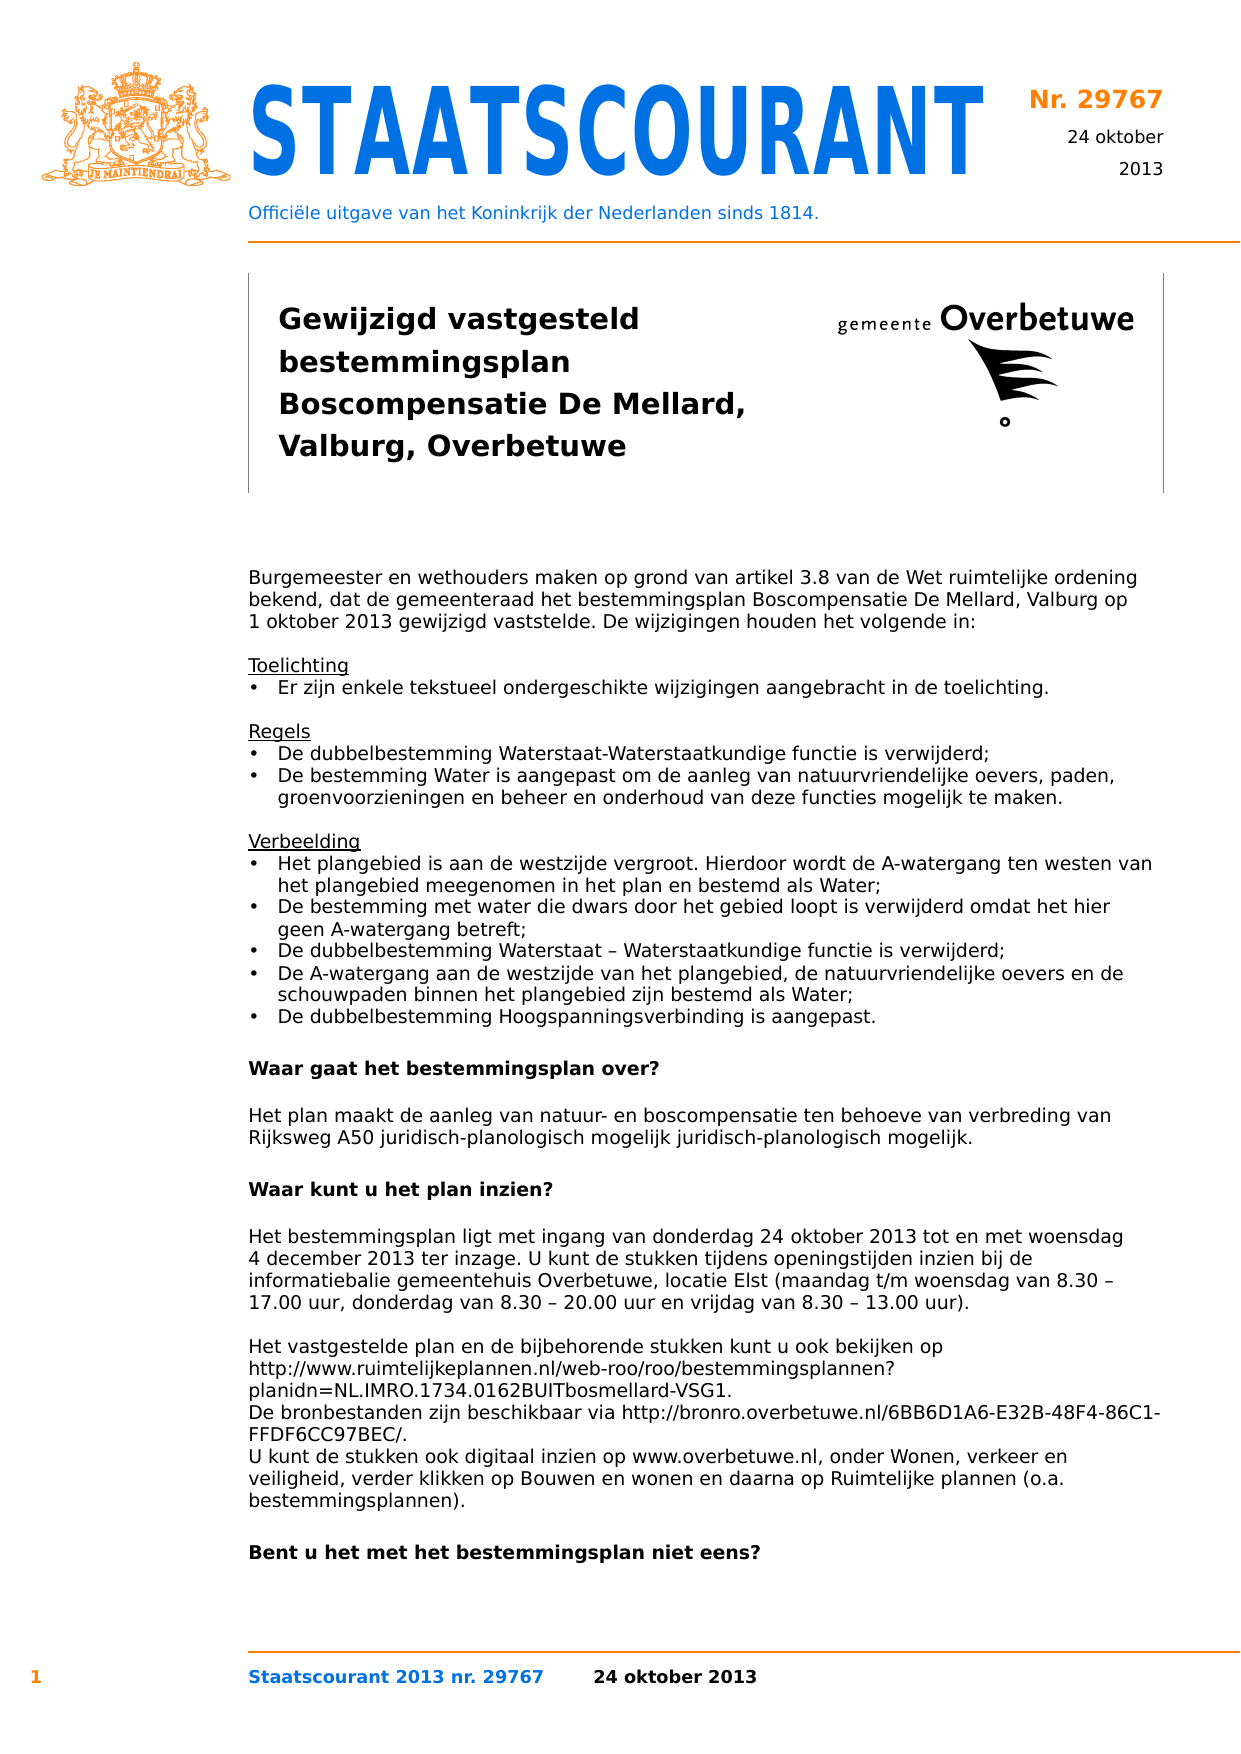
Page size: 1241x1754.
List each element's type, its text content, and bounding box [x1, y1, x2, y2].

subtitle Gewijzigd vastgesteld bestemmingsplan Boscompensatie De Mellard, Valburg, Overbetuwe [249, 273, 1163, 493]
text • De bestemming met water die dwars door het gebied loopt is verwijderd omdat het hier geen A-watergang betreft; [248, 896, 1163, 940]
text Het plan maakt de aanleg van natuur- en boscompensatie ten behoeve van verbreding van Rijksweg A50 juridisch-planologisch mogelijk juridisch-planologisch mogelijk. [248, 1105, 1163, 1149]
text • De bestemming Water is aangepast om de aanleg van natuurvriendelijke oevers, paden, groenvoorzieningen en beheer en onderhoud van deze functies mogelijk te maken. [248, 765, 1163, 809]
text • Het plangebied is aan de westzijde vergroot. Hierdoor wordt de A-watergang ten westen van het plangebied meegenomen in het plan en bestemd als Water; [248, 852, 1163, 896]
picture [838, 302, 1134, 427]
table_cell 2013 [998, 153, 1240, 203]
subtitle Waar gaat het bestemmingsplan over? [248, 1058, 1163, 1080]
table_header Nr. 29767 [998, 62, 1240, 121]
text Het vastgestelde plan en de bijbehorende stukken kunt u ook bekijken op http://www.ruimtelijkeplannen.nl/web-roo/roo/bestemmingsplannen?planidn=NL.IMRO.1734.0162BUITbosmellard-VSG1. [248, 1336, 1163, 1402]
table_cell 24 oktober [998, 121, 1240, 153]
text Het bestemmingsplan ligt met ingang van donderdag 24 oktober 2013 tot en met woensdag 4 december 2013 ter inzage. U kunt de stukken tijdens openingstijden inzien bij de informatiebalie gemeentehuis Overbetuwe, locatie Elst (maandag t/m woensdag van 8.30 – 17.00 uur, donderdag van 8.30 – 20.00 uur en vrijdag van 8.30 – 13.00 uur). [248, 1226, 1163, 1314]
text Regels [248, 721, 1163, 743]
text • Er zijn enkele tekstueel ondergeschikte wijzigingen aangebracht in de toelichting. [248, 677, 1163, 699]
text • De dubbelbestemming Waterstaat-Waterstaatkundige functie is verwijderd; [248, 743, 1163, 765]
text De bronbestanden zijn beschikbaar via http://bronro.overbetuwe.nl/6BB6D1A6-E32B-48F4-86C1-FFDF6CC97BEC/. [248, 1402, 1163, 1446]
subtitle Waar kunt u het plan inzien? [248, 1179, 1163, 1201]
table_cell Officiële uitgave van het Koninkrijk der Nederlanden sinds 1814. [248, 203, 1240, 241]
text Verbeelding [248, 831, 1163, 852]
text • De dubbelbestemming Waterstaat – Waterstaatkundige functie is verwijderd; [248, 940, 1163, 962]
text • De A-watergang aan de westzijde van het plangebied, de natuurvriendelijke oevers en de schouwpaden binnen het plangebied zijn bestemd als Water; [248, 962, 1163, 1006]
picture [41, 62, 231, 186]
text Burgemeester en wethouders maken op grond van artikel 3.8 van de Wet ruimtelijke ordening bekend, dat de gemeenteraad het bestemmingsplan Boscompensatie De Mellard, Valburg op 1 oktober 2013 gewijzigd vaststelde. De wijzigingen houden het volgende in: [248, 567, 1163, 633]
text Toelichting [248, 655, 1163, 677]
subtitle Bent u het met het bestemmingsplan niet eens? [248, 1542, 1163, 1564]
text • De dubbelbestemming Hoogspanningsverbinding is aangepast. [248, 1006, 1163, 1028]
table_header [25, 62, 248, 241]
text U kunt de stukken ook digitaal inzien op www.overbetuwe.nl, onder Wonen, verkeer en veiligheid, verder klikken op Bouwen en wonen en daarna op Ruimtelijke plannen (o.a. bestemmingsplannen). [248, 1446, 1163, 1512]
table_header STAATSCOURANT [248, 62, 998, 203]
